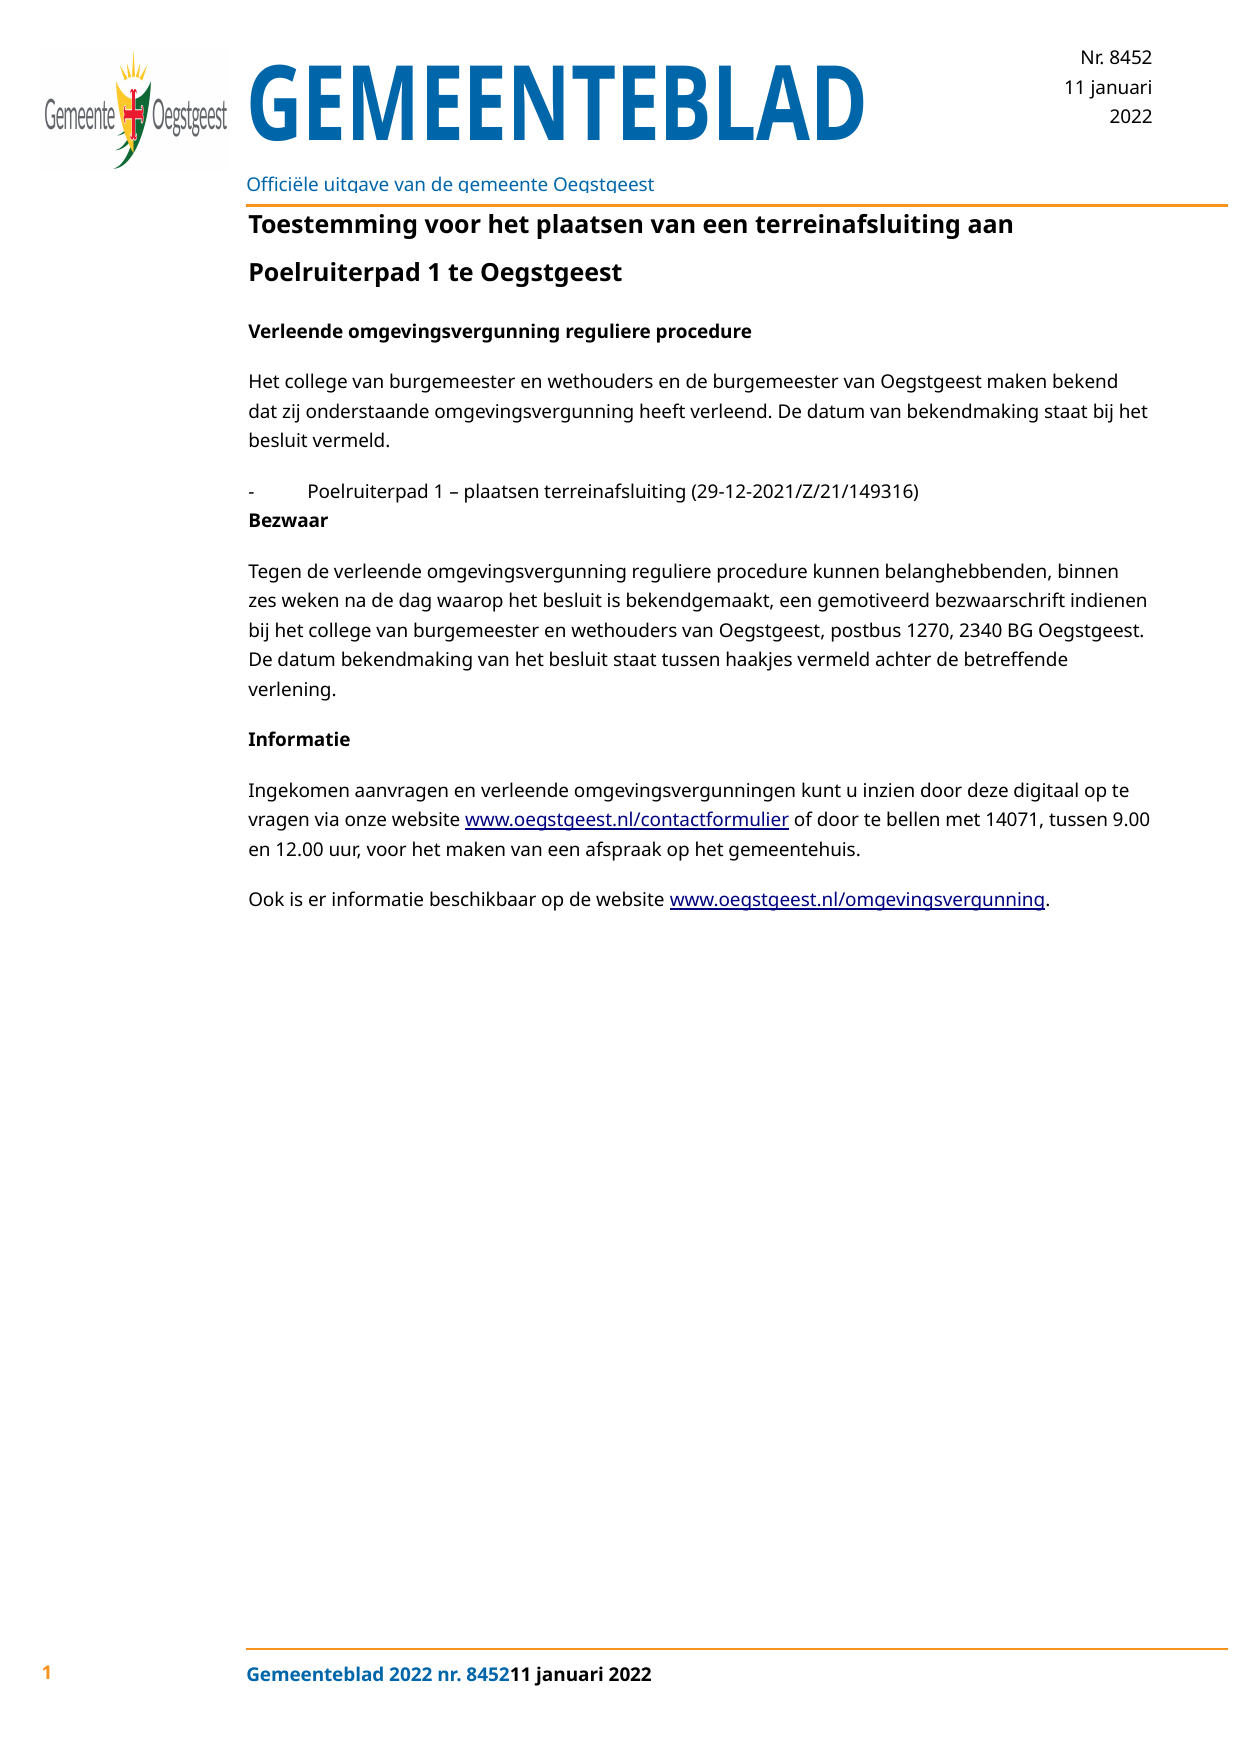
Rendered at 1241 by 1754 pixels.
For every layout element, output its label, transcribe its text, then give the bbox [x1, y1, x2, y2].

text Het college van burgemeester en wethouders en de burgemeester van Oegstgeest maken bekend dat zij onderstaande omgevingsvergunning heeft verleend. De datum van bekendmaking staat bij het besluit vermeld. [248, 368, 1152, 453]
text Informatie [248, 727, 1152, 752]
text Ook is er informatie beschikbaar op de website www.oegstgeest.nl/omgevingsvergunning. [248, 887, 1152, 912]
picture [41, 47, 231, 172]
text Bezwaar [248, 507, 1152, 533]
text Verleende omgevingsvergunning reguliere procedure [248, 318, 1152, 344]
text Toestemming voor het plaatsen van een terreinafsluiting aan Poelruiterpad 1 te Oegstgeest [248, 207, 1152, 288]
text Ingekomen aanvragen en verleende omgevingsvergunningen kunt u inzien door deze digitaal op te vragen via onze website www.oegstgeest.nl/contactformulier of door te bellen met 14071, tussen 9.00 en 12.00 uur, voor het maken van een afspraak op het gemeentehuis. [248, 777, 1152, 862]
list Poelruiterpad 1 – plaatsen terreinafsluiting (29-12-2021/Z/21/149316) [248, 478, 1152, 504]
text Tegen de verleende omgevingsvergunning reguliere procedure kunnen belanghebbenden, binnen zes weken na de dag waarop het besluit is bekendgemaakt, een gemotiveerd bezwaarschrift indienen bij het college van burgemeester en wethouders van Oegstgeest, postbus 1270, 2340 BG Oegstgeest. De datum bekendmaking van het besluit staat tussen haakjes vermeld achter de betreffende verlening. [248, 558, 1152, 702]
